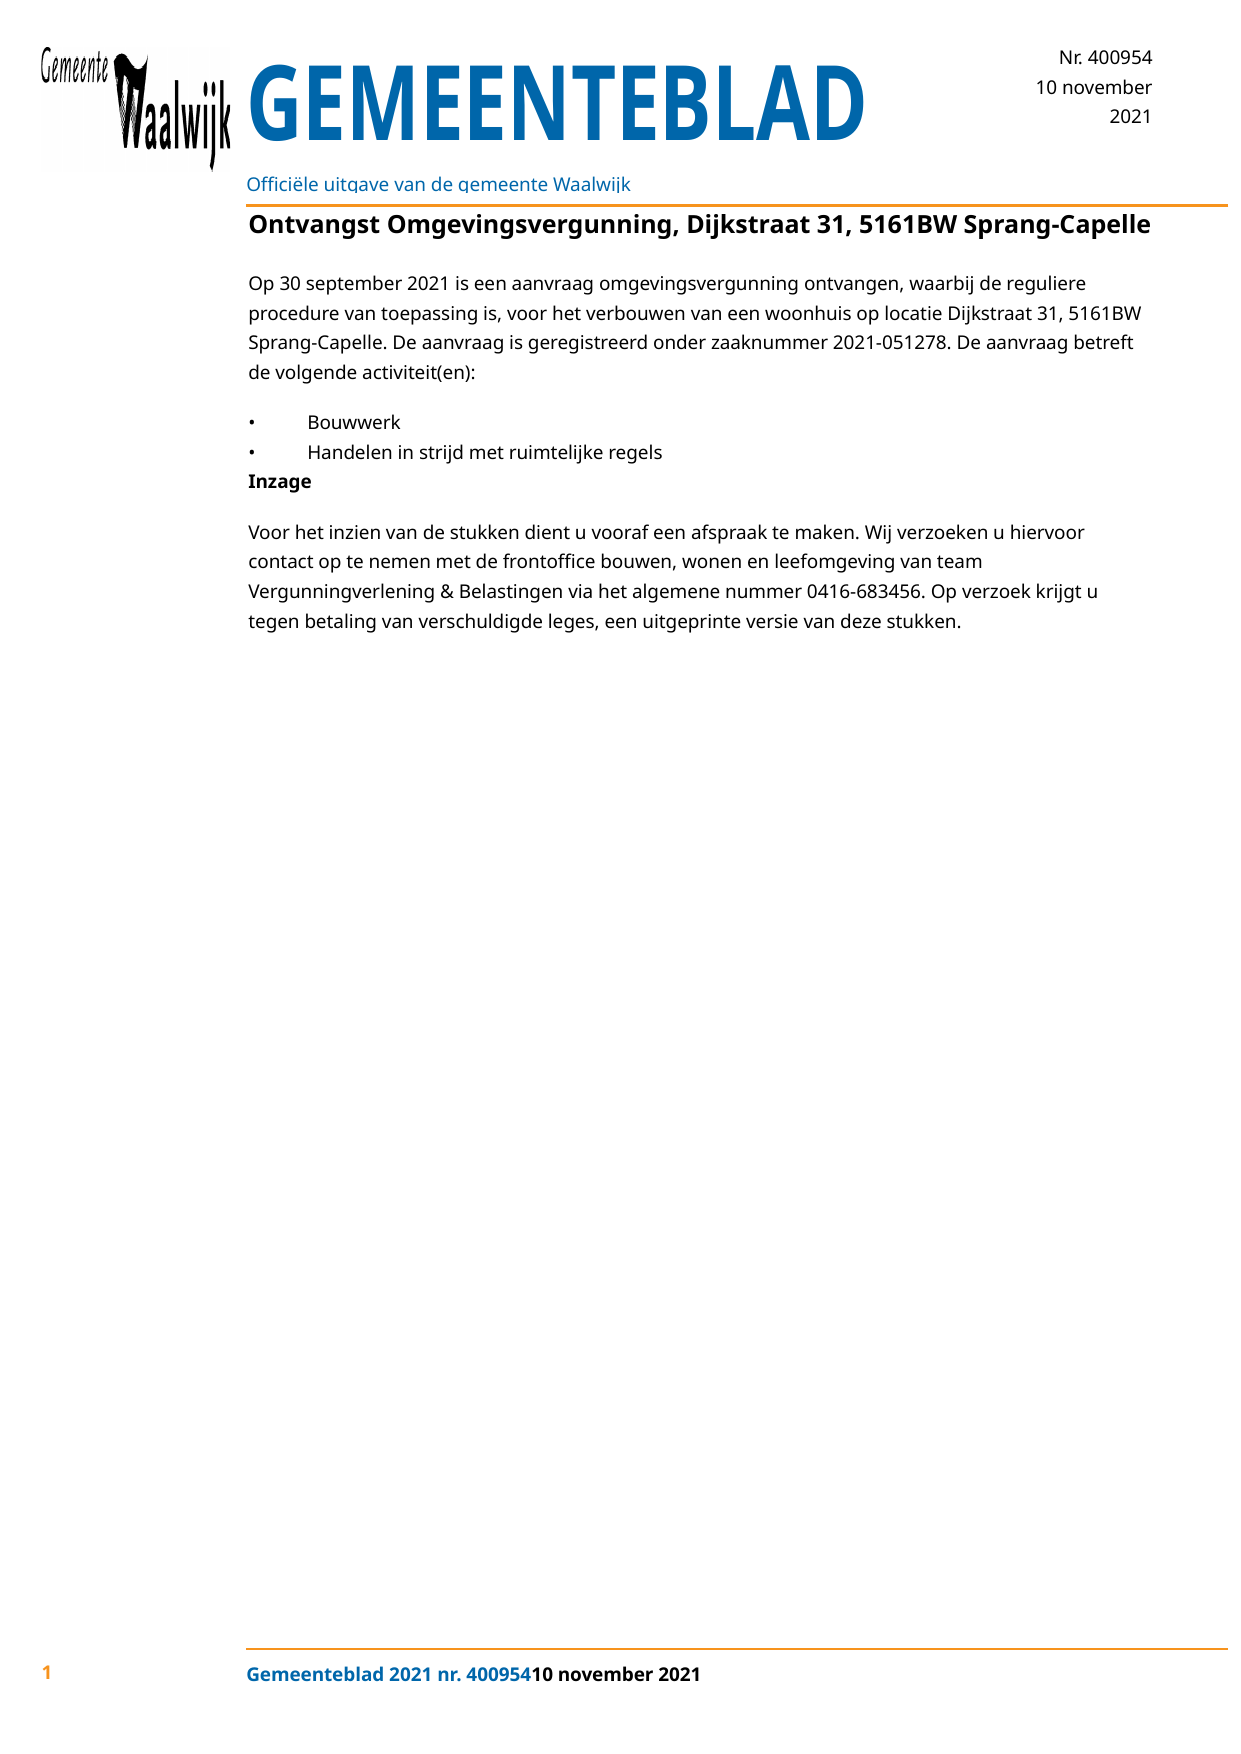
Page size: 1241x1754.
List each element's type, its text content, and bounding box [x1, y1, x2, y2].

list Handelen in strijd met ruimtelijke regels [248, 439, 1152, 465]
list Bouwwerk [248, 409, 1152, 435]
text Voor het inzien van de stukken dient u vooraf een afspraak te maken. Wij verzoeken u hiervoor contact op te nemen met de frontoffice bouwen, wonen en leefomgeving van team Vergunningverlening & Belastingen via het algemene nummer 0416-683456. Op verzoek krijgt u tegen betaling van verschuldigde leges, een uitgeprinte versie van deze stukken. [248, 519, 1152, 633]
text Inzage [248, 469, 1152, 494]
picture [41, 47, 231, 172]
text Op 30 september 2021 is een aanvraag omgevingsvergunning ontvangen, waarbij de reguliere procedure van toepassing is, voor het verbouwen van een woonhuis op locatie Dijkstraat 31, 5161BW Sprang-Capelle. De aanvraag is geregistreerd onder zaaknummer 2021-051278. De aanvraag betreft de volgende activiteit(en): [248, 270, 1152, 385]
text Ontvangst Omgevingsvergunning, Dijkstraat 31, 5161BW Sprang-Capelle [248, 207, 1152, 241]
